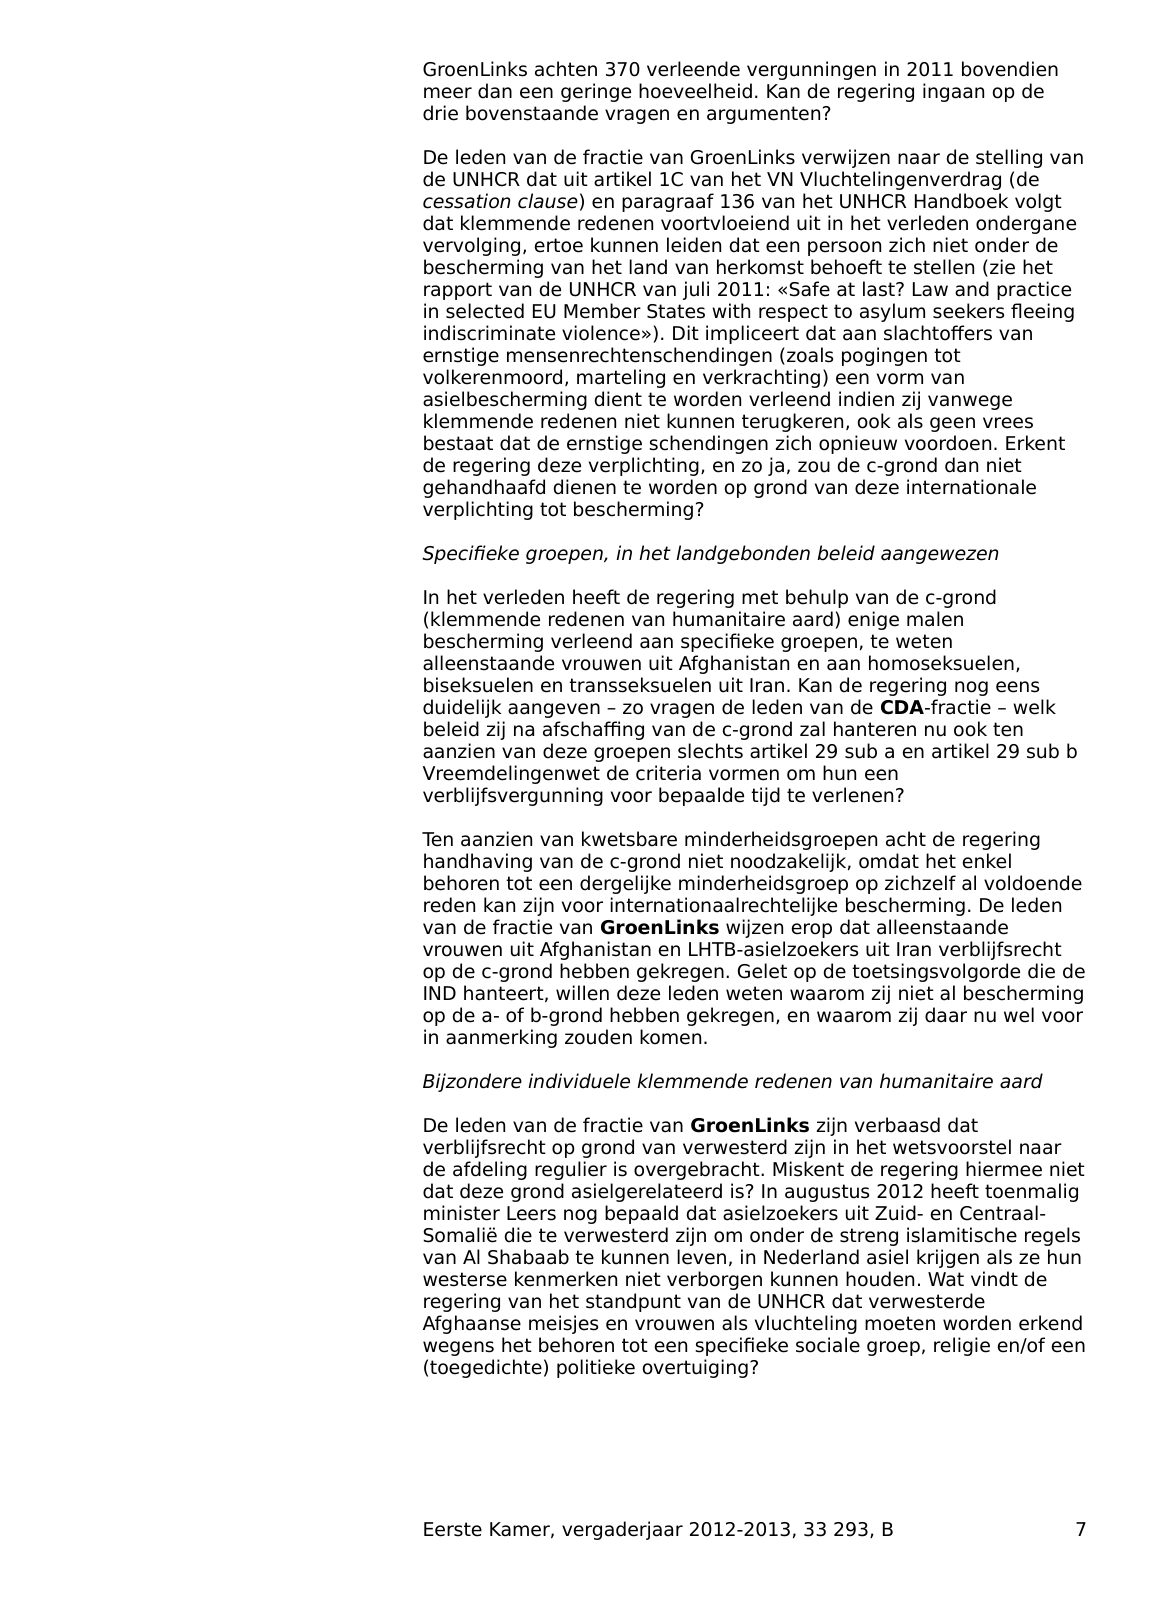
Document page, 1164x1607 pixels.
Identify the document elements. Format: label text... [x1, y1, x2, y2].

text In het verleden heeft de regering met behulp van de c-grond (klemmende redenen van humanitaire aard) enige malen bescherming verleend aan specifieke groepen, te weten alleenstaande vrouwen uit Afghanistan en aan homoseksuelen, biseksuelen en transseksuelen uit Iran. Kan de regering nog eens duidelijk aangeven – zo vragen de leden van de CDA-fractie – welk beleid zij na afschaffing van de c-grond zal hanteren nu ook ten aanzien van deze groepen slechts artikel 29 sub a en artikel 29 sub b Vreemdelingenwet de criteria vormen om hun een verblijfsvergunning voor bepaalde tijd te verlenen? [422, 587, 1087, 807]
subtitle Specifieke groepen, in het landgebonden beleid aangewezen [422, 543, 1087, 565]
text GroenLinks achten 370 verleende vergunningen in 2011 bovendien meer dan een geringe hoeveelheid. Kan de regering ingaan op de drie bovenstaande vragen en argumenten? [422, 59, 1087, 125]
text De leden van de fractie van GroenLinks zijn verbaasd dat verblijfsrecht op grond van verwesterd zijn in het wetsvoorstel naar de afdeling regulier is overgebracht. Miskent de regering hiermee niet dat deze grond asielgerelateerd is? In augustus 2012 heeft toenmalig minister Leers nog bepaald dat asielzoekers uit Zuid- en Centraal-Somalië die te verwesterd zijn om onder de streng islamitische regels van Al Shabaab te kunnen leven, in Nederland asiel krijgen als ze hun westerse kenmerken niet verborgen kunnen houden. Wat vindt de regering van het standpunt van de UNHCR dat verwesterde Afghaanse meisjes en vrouwen als vluchteling moeten worden erkend wegens het behoren tot een specifieke sociale groep, religie en/of een (toegedichte) politieke overtuiging? [422, 1115, 1087, 1379]
text Ten aanzien van kwetsbare minderheidsgroepen acht de regering handhaving van de c-grond niet noodzakelijk, omdat het enkel behoren tot een dergelijke minderheidsgroep op zichzelf al voldoende reden kan zijn voor internationaalrechtelijke bescherming. De leden van de fractie van GroenLinks wijzen erop dat alleenstaande vrouwen uit Afghanistan en LHTB-asielzoekers uit Iran verblijfsrecht op de c-grond hebben gekregen. Gelet op de toetsingsvolgorde die de IND hanteert, willen deze leden weten waarom zij niet al bescherming op de a- of b-grond hebben gekregen, en waarom zij daar nu wel voor in aanmerking zouden komen. [422, 829, 1087, 1049]
text De leden van de fractie van GroenLinks verwijzen naar de stelling van de UNHCR dat uit artikel 1C van het VN Vluchtelingenverdrag (de cessation clause) en paragraaf 136 van het UNHCR Handboek volgt dat klemmende redenen voortvloeiend uit in het verleden ondergane vervolging, ertoe kunnen leiden dat een persoon zich niet onder de bescherming van het land van herkomst behoeft te stellen (zie het rapport van de UNHCR van juli 2011: «Safe at last? Law and practice in selected EU Member States with respect to asylum seekers fleeing indiscriminate violence»). Dit impliceert dat aan slachtoffers van ernstige mensenrechtenschendingen (zoals pogingen tot volkerenmoord, marteling en verkrachting) een vorm van asielbescherming dient te worden verleend indien zij vanwege klemmende redenen niet kunnen terugkeren, ook als geen vrees bestaat dat de ernstige schendingen zich opnieuw voordoen. Erkent de regering deze verplichting, en zo ja, zou de c-grond dan niet gehandhaafd dienen te worden op grond van deze internationale verplichting tot bescherming? [422, 147, 1087, 521]
subtitle Bijzondere individuele klemmende redenen van humanitaire aard [422, 1071, 1087, 1093]
